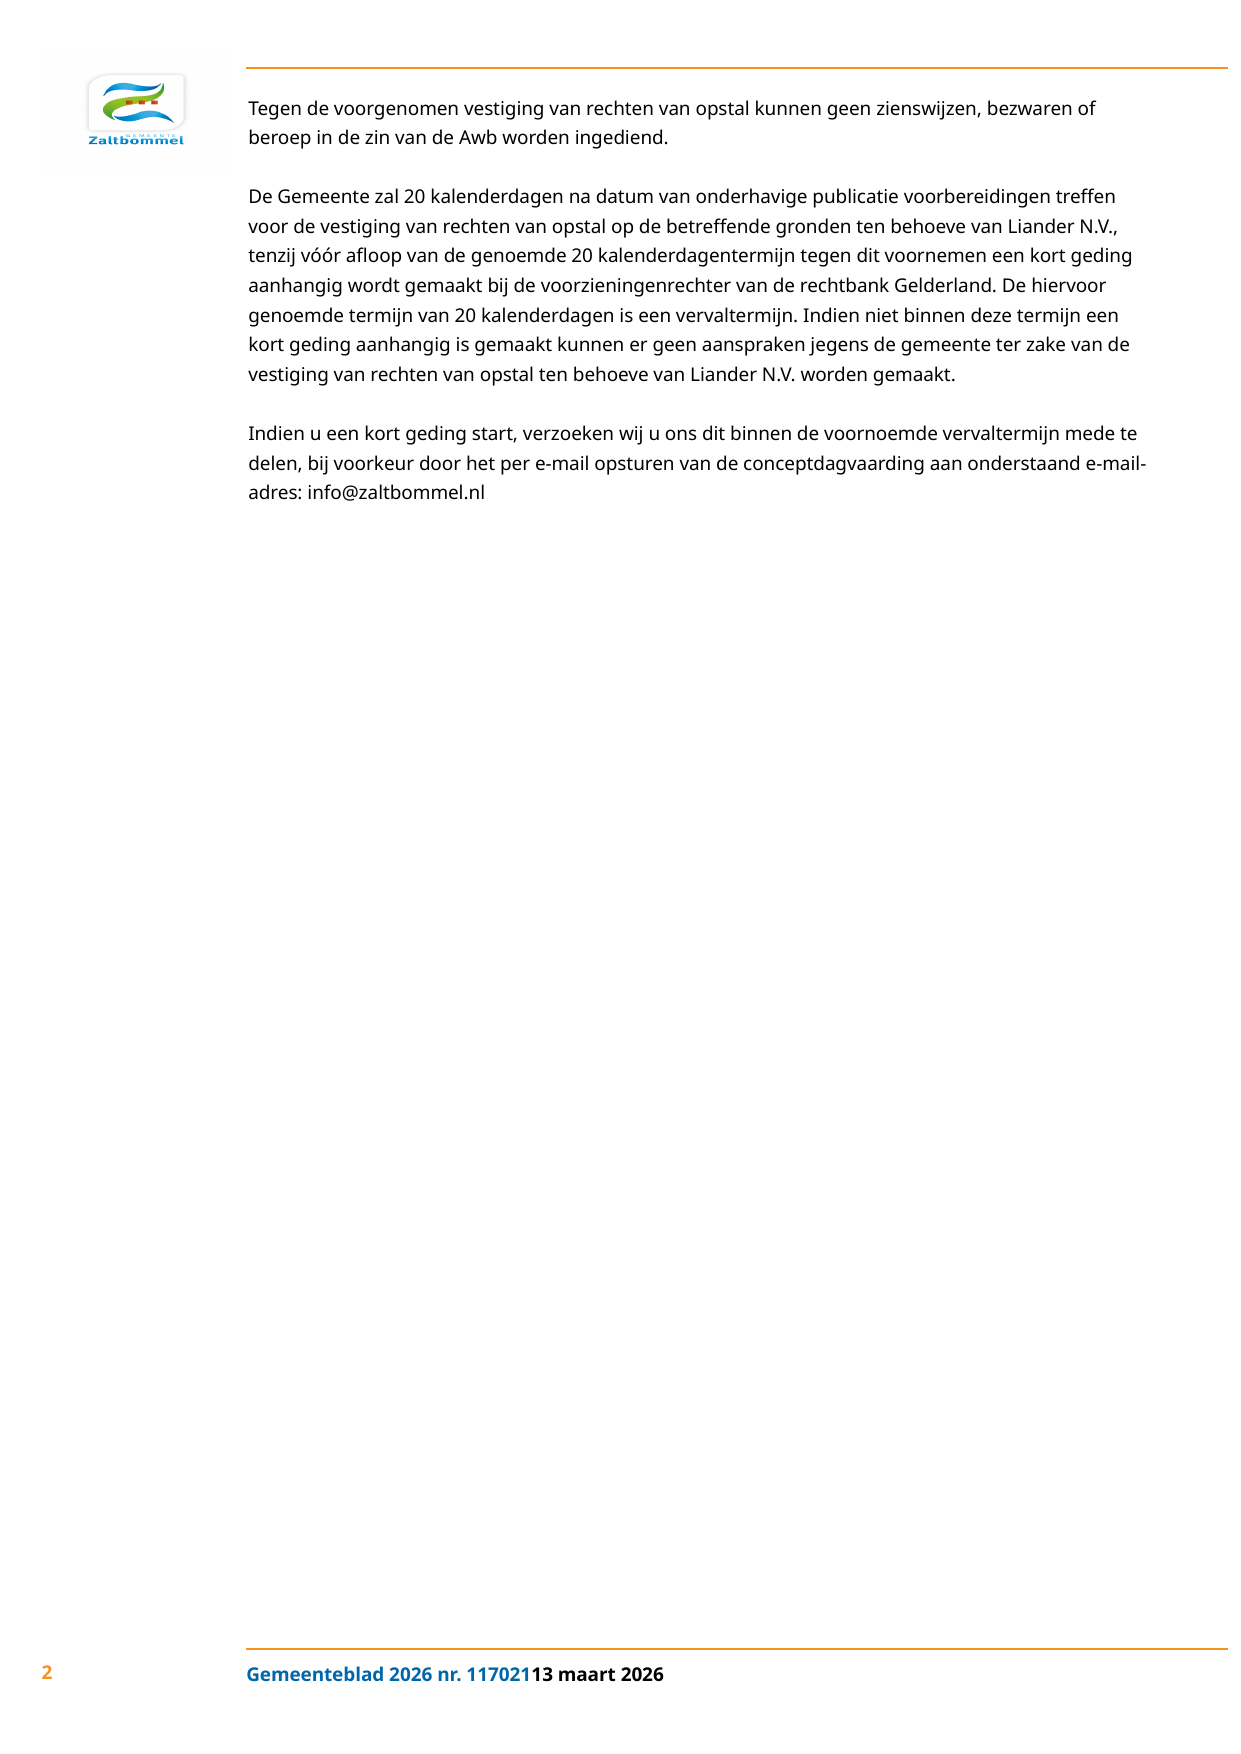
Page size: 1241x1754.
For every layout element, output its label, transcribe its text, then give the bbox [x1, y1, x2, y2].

text Tegen de voorgenomen vestiging van rechten van opstal kunnen geen zienswijzen, bezwaren of beroep in de zin van de Awb worden ingediend. [248, 95, 1152, 150]
text De Gemeente zal 20 kalenderdagen na datum van onderhavige publicatie voorbereidingen treffen voor de vestiging van rechten van opstal op de betreffende gronden ten behoeve van Liander N.V., tenzij vóór afloop van de genoemde 20 kalenderdagentermijn tegen dit voornemen een kort geding aanhangig wordt gemaakt bij de voorzieningenrechter van de rechtbank Gelderland. De hiervoor genoemde termijn van 20 kalenderdagen is een vervaltermijn. Indien niet binnen deze termijn een kort geding aanhangig is gemaakt kunnen er geen aanspraken jegens de gemeente ter zake van de vestiging van rechten van opstal ten behoeve van Liander N.V. worden gemaakt. [248, 183, 1152, 387]
picture [41, 47, 231, 172]
text Indien u een kort geding start, verzoeken wij u ons dit binnen de voornoemde vervaltermijn mede te delen, bij voorkeur door het per e-mail opsturen van de conceptdagvaarding aan onderstaand e-mail- adres: info@zaltbommel.nl [248, 420, 1152, 505]
